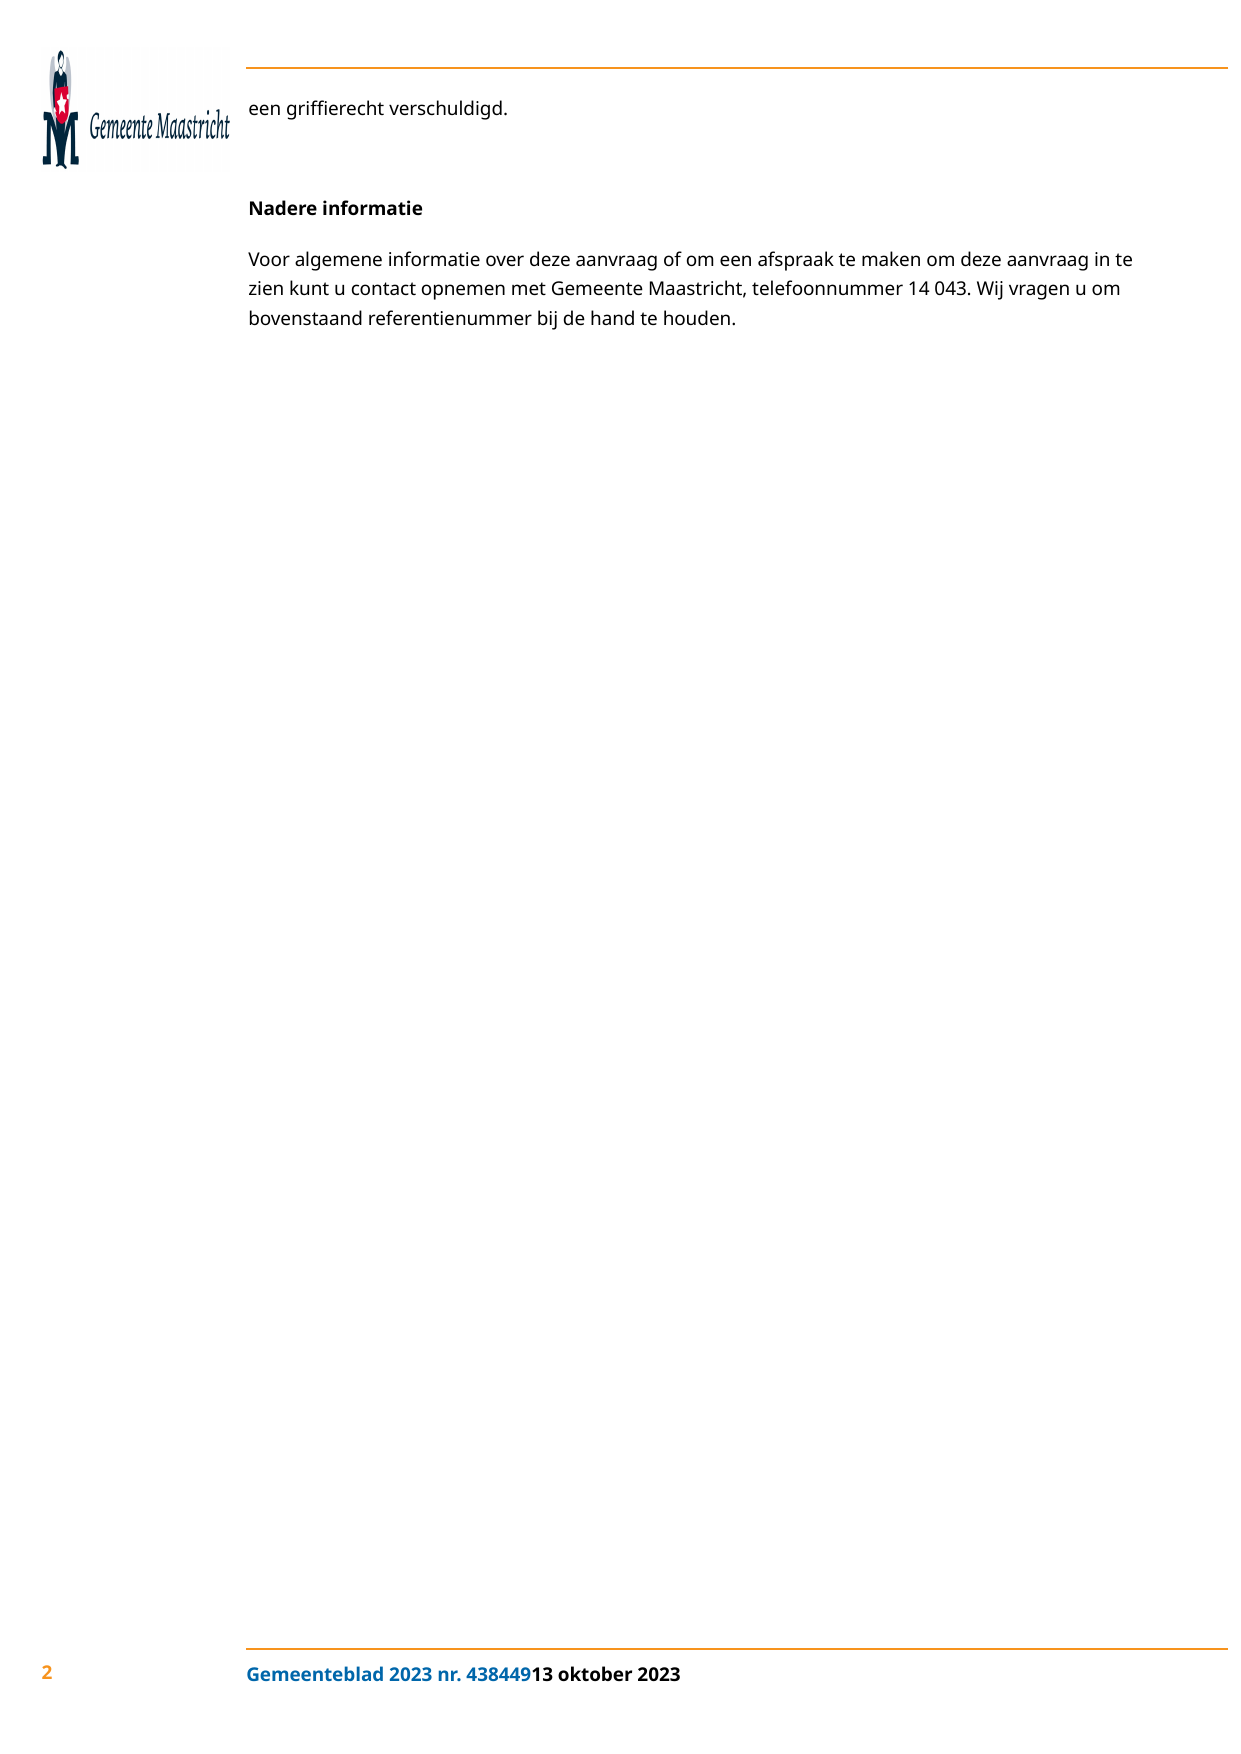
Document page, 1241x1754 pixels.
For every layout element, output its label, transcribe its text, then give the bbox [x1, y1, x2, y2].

text Nadere informatie [248, 196, 1152, 221]
picture [41, 47, 231, 172]
text Voor algemene informatie over deze aanvraag of om een afspraak te maken om deze aanvraag in te zien kunt u contact opnemen met Gemeente Maastricht, telefoonnummer 14 043. Wij vragen u om bovenstaand referentienummer bij de hand te houden. [248, 246, 1152, 331]
text een griffierecht verschuldigd. [248, 95, 1152, 121]
